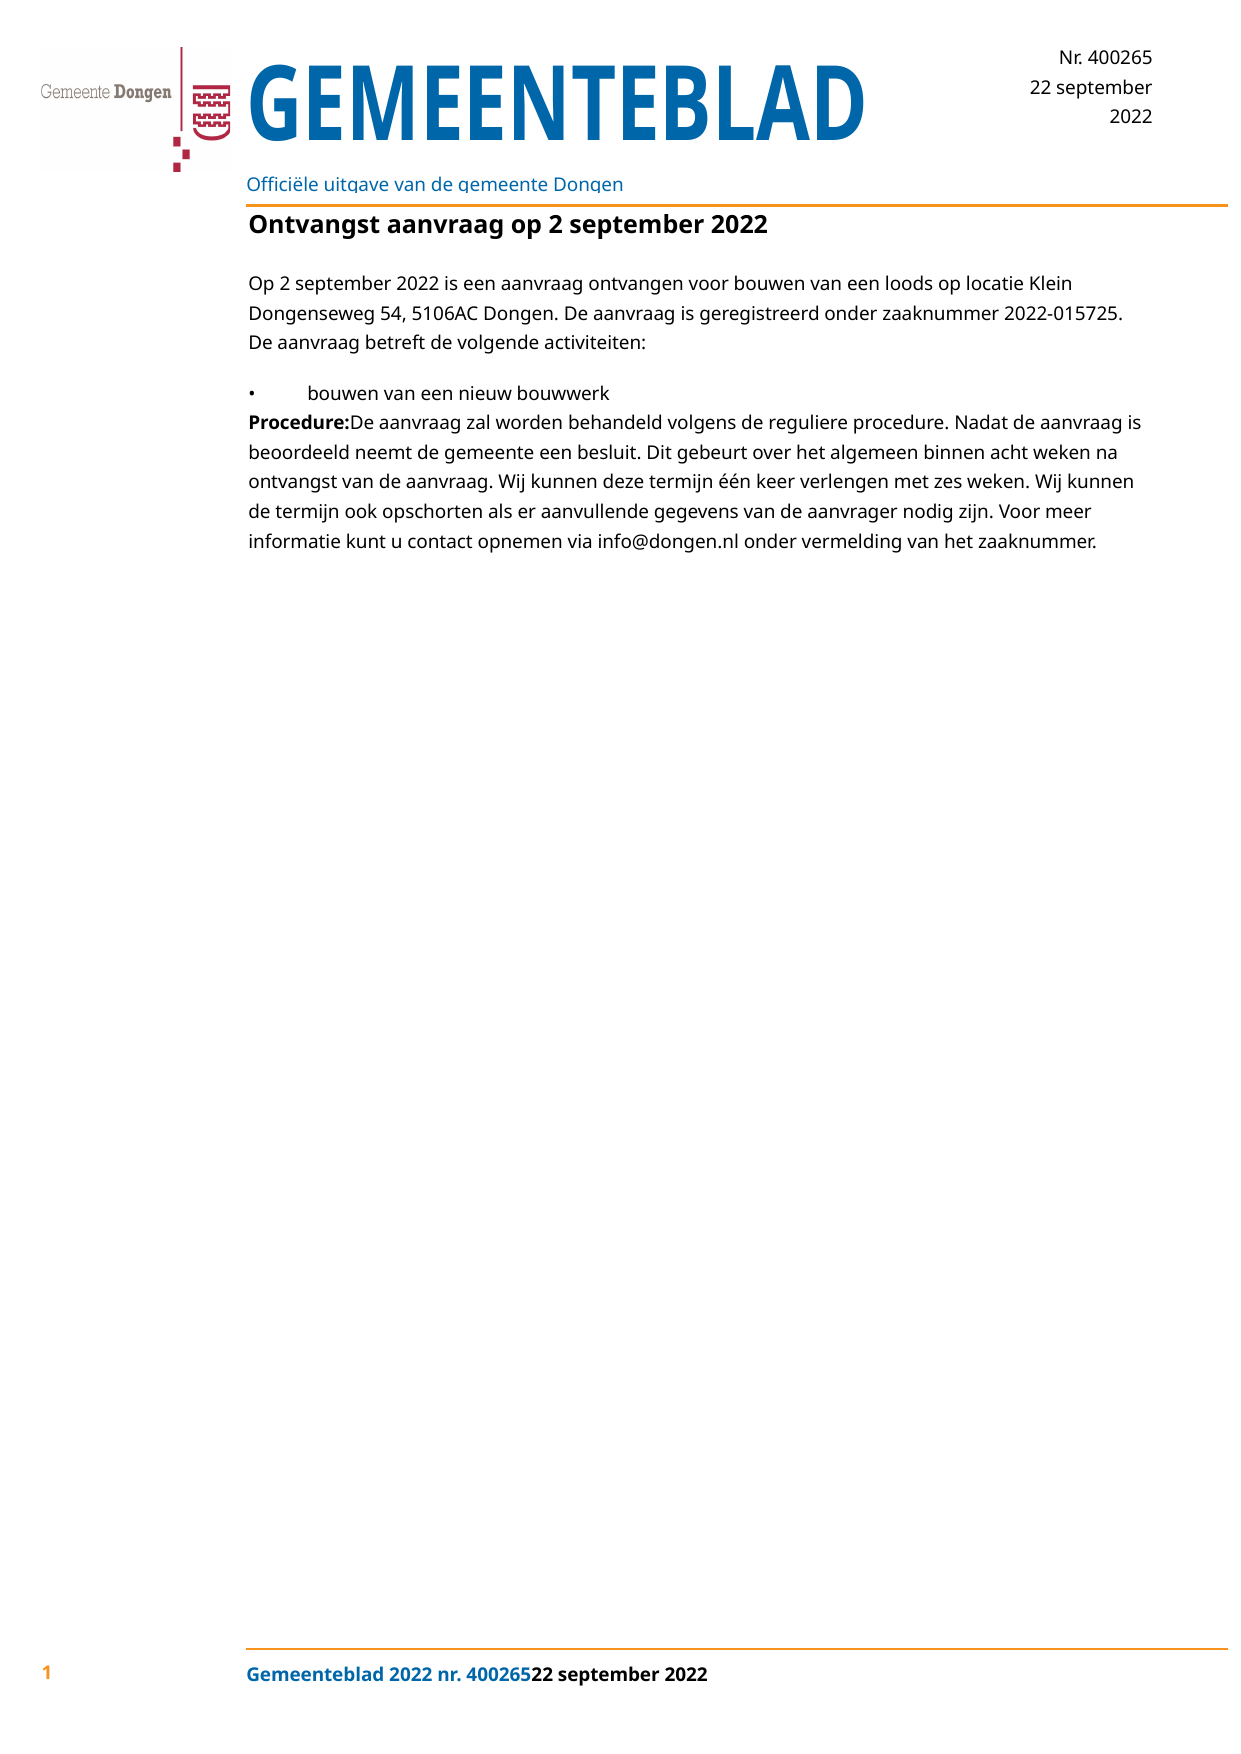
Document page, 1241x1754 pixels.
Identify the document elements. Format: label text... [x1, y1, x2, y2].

text Op 2 september 2022 is een aanvraag ontvangen voor bouwen van een loods op locatie Klein Dongenseweg 54, 5106AC Dongen. De aanvraag is geregistreerd onder zaaknummer 2022-015725. De aanvraag betreft de volgende activiteiten: [248, 270, 1152, 355]
list bouwen van een nieuw bouwwerk [248, 380, 1152, 406]
text Procedure:De aanvraag zal worden behandeld volgens de reguliere procedure. Nadat de aanvraag is beoordeeld neemt de gemeente een besluit. Dit gebeurt over het algemeen binnen acht weken na ontvangst van de aanvraag. Wij kunnen deze termijn één keer verlengen met zes weken. Wij kunnen de termijn ook opschorten als er aanvullende gegevens van de aanvrager nodig zijn. Voor meer informatie kunt u contact opnemen via info@dongen.nl onder vermelding van het zaaknummer. [248, 409, 1152, 553]
picture [41, 47, 231, 172]
text Ontvangst aanvraag op 2 september 2022 [248, 207, 1152, 241]
